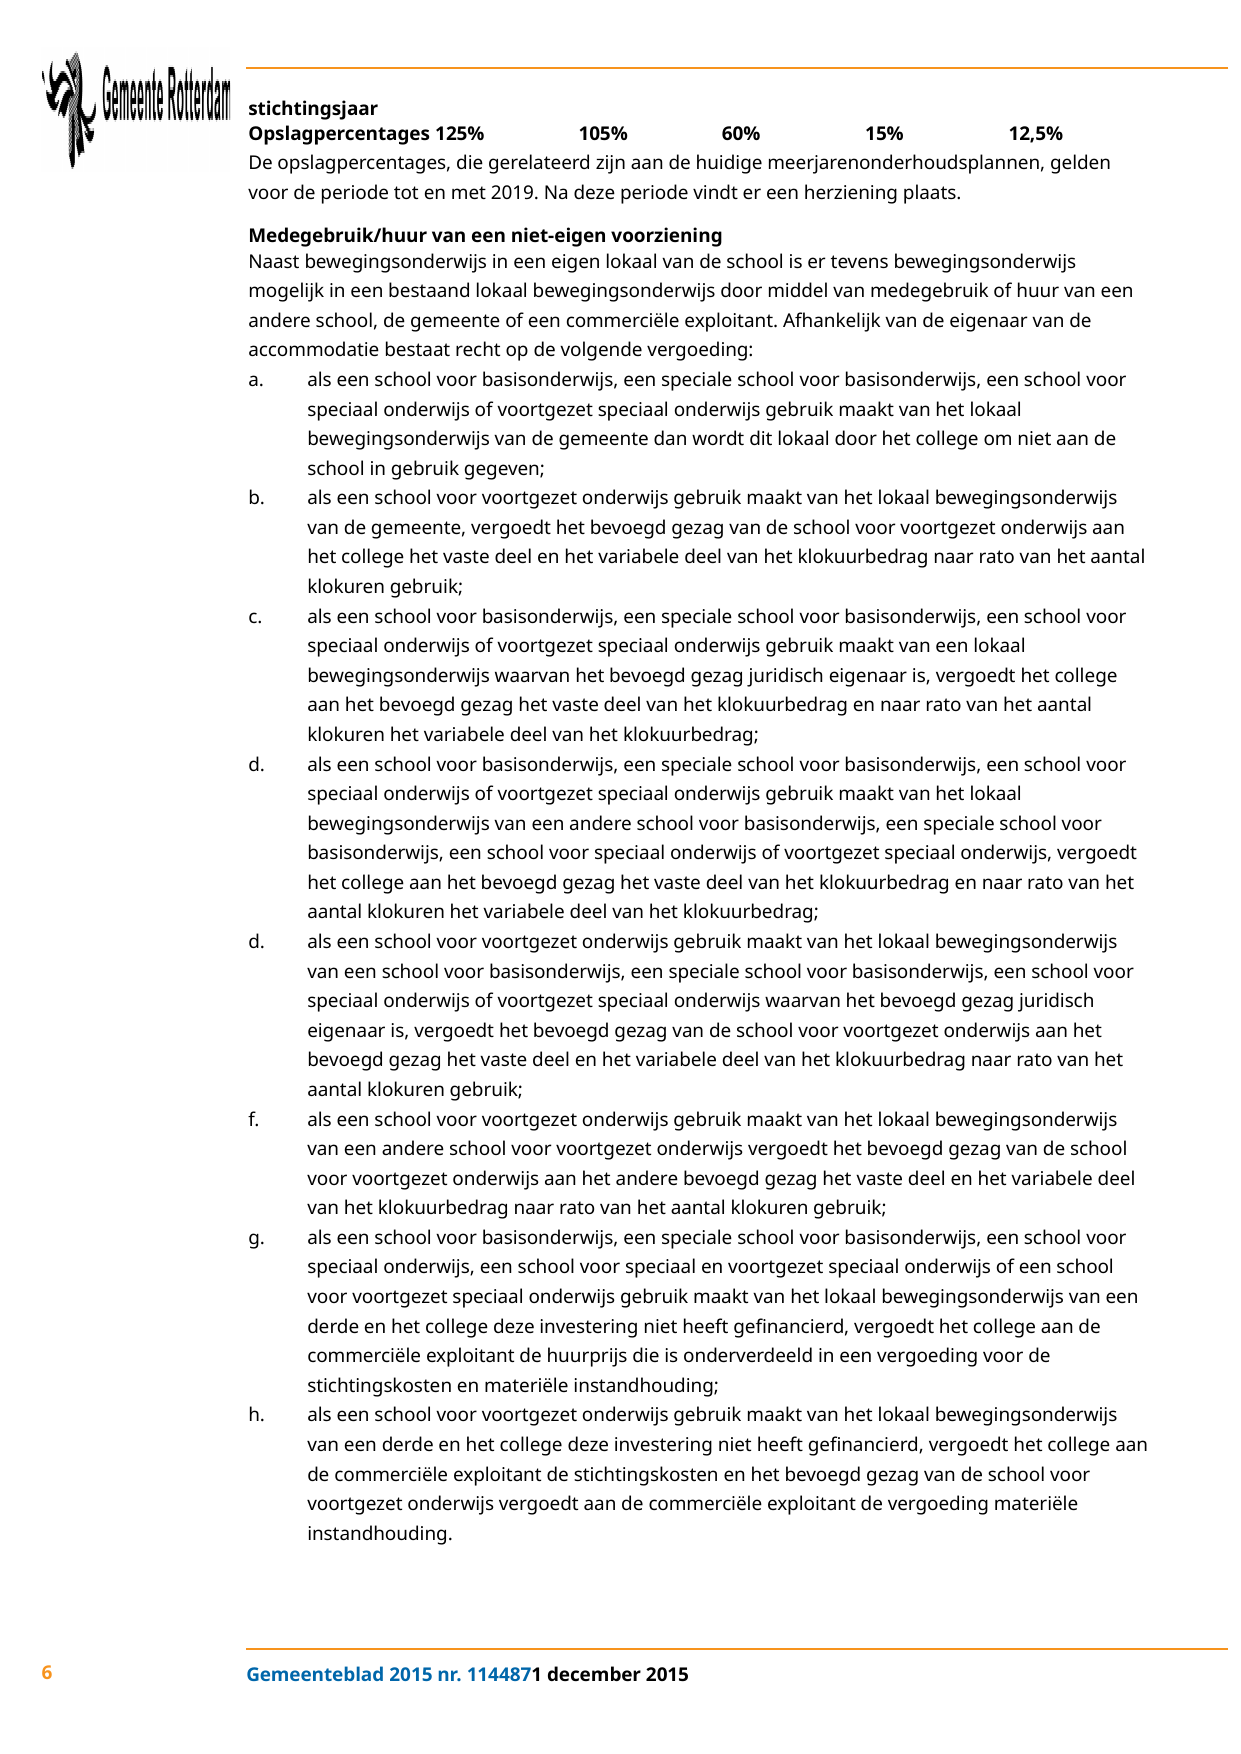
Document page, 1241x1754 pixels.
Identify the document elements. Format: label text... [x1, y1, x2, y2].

list als een school voor basisonderwijs, een speciale school voor basisonderwijs, een school voor speciaal onderwijs of voortgezet speciaal onderwijs gebruik maakt van het lokaal bewegingsonderwijs van een andere school voor basisonderwijs, een speciale school voor basisonderwijs, een school voor speciaal onderwijs of voortgezet speciaal onderwijs, vergoedt het college aan het bevoegd gezag het vaste deel van het klokuurbedrag en naar rato van het aantal klokuren het variabele deel van het klokuurbedrag; [248, 751, 1152, 924]
list als een school voor basisonderwijs, een speciale school voor basisonderwijs, een school voor speciaal onderwijs of voortgezet speciaal onderwijs gebruik maakt van een lokaal bewegingsonderwijs waarvan het bevoegd gezag juridisch eigenaar is, vergoedt het college aan het bevoegd gezag het vaste deel van het klokuurbedrag en naar rato van het aantal klokuren het variabele deel van het klokuurbedrag; [248, 603, 1152, 747]
list als een school voor basisonderwijs, een speciale school voor basisonderwijs, een school voor speciaal onderwijs, een school voor speciaal en voortgezet speciaal onderwijs of een school voor voortgezet speciaal onderwijs gebruik maakt van het lokaal bewegingsonderwijs van een derde en het college deze investering niet heeft gefinancierd, vergoedt het college aan de commerciële exploitant de huurprijs die is onderverdeeld in een vergoeding voor de stichtingskosten en materiële instandhouding; [248, 1224, 1152, 1398]
table_cell 125% [435, 121, 578, 146]
list als een school voor voortgezet onderwijs gebruik maakt van het lokaal bewegingsonderwijs van een andere school voor voortgezet onderwijs vergoedt het bevoegd gezag van de school voor voortgezet onderwijs aan het andere bevoegd gezag het vaste deel en het variabele deel van het klokuurbedrag naar rato van het aantal klokuren gebruik; [248, 1106, 1152, 1220]
text Naast bewegingsonderwijs in een eigen lokaal van de school is er tevens bewegingsonderwijs mogelijk in een bestaand lokaal bewegingsonderwijs door middel van medegebruik of huur van een andere school, de gemeente of een commerciële exploitant. Afhankelijk van de eigenaar van de accommodatie bestaat recht op de volgende vergoeding: [248, 248, 1152, 362]
table_cell [435, 95, 578, 121]
table_cell Opslagpercentages [248, 121, 435, 146]
list als een school voor voortgezet onderwijs gebruik maakt van het lokaal bewegingsonderwijs van een derde en het college deze investering niet heeft gefinancierd, vergoedt het college aan de commerciële exploitant de stichtingskosten en het bevoegd gezag van de school voor voortgezet onderwijs vergoedt aan de commerciële exploitant de vergoeding materiële instandhouding. [248, 1402, 1152, 1546]
table_cell 12,5% [1008, 121, 1152, 146]
table_cell 15% [865, 121, 1008, 146]
table_cell 60% [722, 121, 865, 146]
text De opslagpercentages, die gerelateerd zijn aan de huidige meerjarenonderhoudsplannen, gelden voor de periode tot en met 2019. Na deze periode vindt er een herziening plaats. [248, 149, 1152, 205]
table_cell 105% [578, 121, 722, 146]
list als een school voor basisonderwijs, een speciale school voor basisonderwijs, een school voor speciaal onderwijs of voortgezet speciaal onderwijs gebruik maakt van het lokaal bewegingsonderwijs van de gemeente dan wordt dit lokaal door het college om niet aan de school in gebruik gegeven; [248, 366, 1152, 481]
table_cell [578, 95, 722, 121]
list als een school voor voortgezet onderwijs gebruik maakt van het lokaal bewegingsonderwijs van de gemeente, vergoedt het bevoegd gezag van de school voor voortgezet onderwijs aan het college het vaste deel en het variabele deel van het klokuurbedrag naar rato van het aantal klokuren gebruik; [248, 484, 1152, 599]
table_cell stichtingsjaar [248, 95, 435, 121]
table_cell [722, 95, 865, 121]
text Medegebruik/huur van een niet-eigen voorziening [248, 222, 1152, 248]
table_cell [1008, 95, 1152, 121]
picture [41, 47, 231, 172]
table_cell [865, 95, 1008, 121]
list als een school voor voortgezet onderwijs gebruik maakt van het lokaal bewegingsonderwijs van een school voor basisonderwijs, een speciale school voor basisonderwijs, een school voor speciaal onderwijs of voortgezet speciaal onderwijs waarvan het bevoegd gezag juridisch eigenaar is, vergoedt het bevoegd gezag van de school voor voortgezet onderwijs aan het bevoegd gezag het vaste deel en het variabele deel van het klokuurbedrag naar rato van het aantal klokuren gebruik; [248, 928, 1152, 1102]
